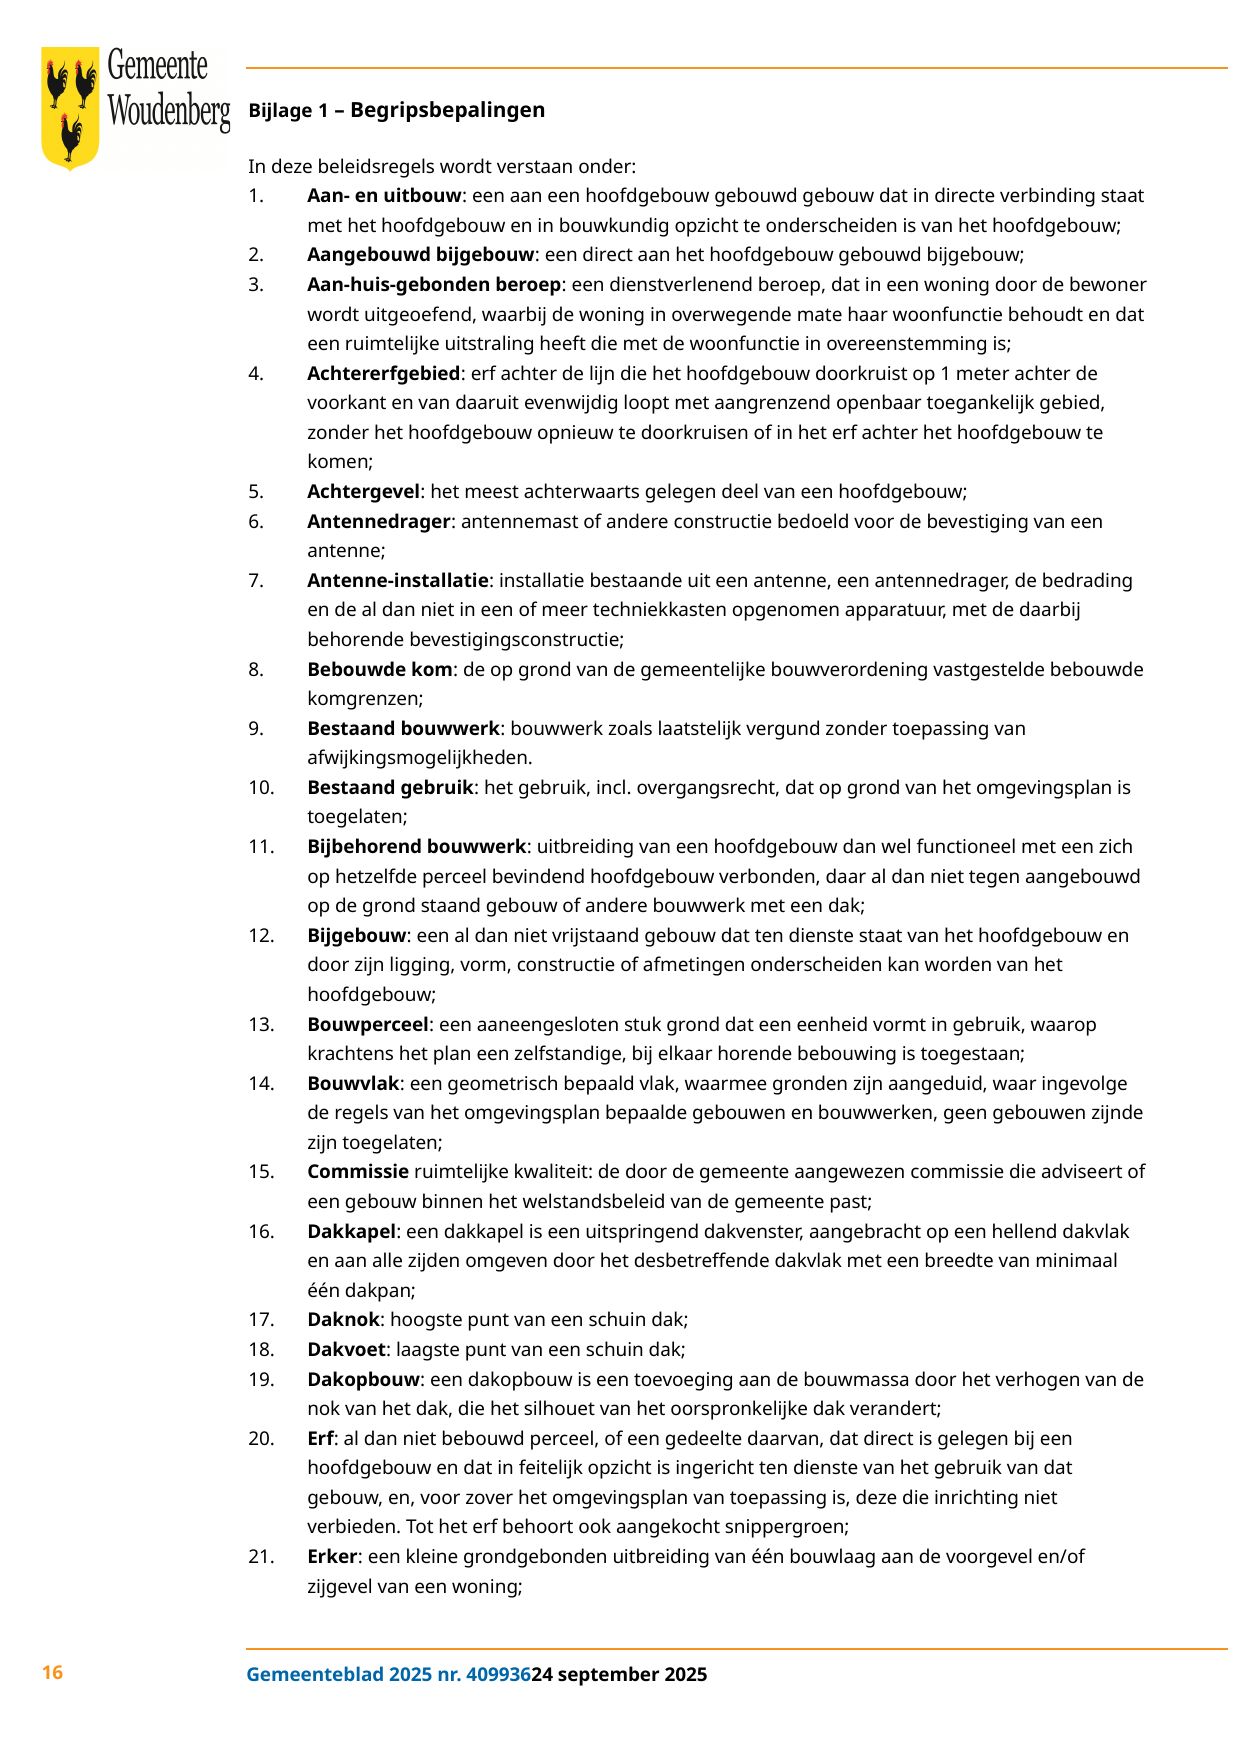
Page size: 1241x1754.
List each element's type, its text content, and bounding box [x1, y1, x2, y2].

list Achtergevel: het meest achterwaarts gelegen deel van een hoofdgebouw; [248, 478, 1152, 504]
picture [41, 47, 231, 172]
list Bouwperceel: een aaneengesloten stuk grond dat een eenheid vormt in gebruik, waarop krachtens het plan een zelfstandige, bij elkaar horende bebouwing is toegestaan; [248, 1011, 1152, 1066]
text In deze beleidsregels wordt verstaan onder: [248, 153, 1152, 179]
list Erf: al dan niet bebouwd perceel, of een gedeelte daarvan, dat direct is gelegen bij een hoofdgebouw en dat in feitelijk opzicht is ingericht ten dienste van het gebruik van dat gebouw, en, voor zover het omgevingsplan van toepassing is, deze die inrichting niet verbieden. Tot het erf behoort ook aangekocht snippergroen; [248, 1425, 1152, 1539]
list Aan-huis-gebonden beroep: een dienstverlenend beroep, dat in een woning door de bewoner wordt uitgeoefend, waarbij de woning in overwegende mate haar woonfunctie behoudt en dat een ruimtelijke uitstraling heeft die met de woonfunctie in overeenstemming is; [248, 271, 1152, 356]
list Achtererfgebied: erf achter de lijn die het hoofdgebouw doorkruist op 1 meter achter de voorkant en van daaruit evenwijdig loopt met aangrenzend openbaar toegankelijk gebied, zonder het hoofdgebouw opnieuw te doorkruisen of in het erf achter het hoofdgebouw te komen; [248, 360, 1152, 474]
list Bijgebouw: een al dan niet vrijstaand gebouw dat ten dienste staat van het hoofdgebouw en door zijn ligging, vorm, constructie of afmetingen onderscheiden kan worden van het hoofdgebouw; [248, 922, 1152, 1007]
list Bebouwde kom: de op grond van de gemeentelijke bouwverordening vastgestelde bebouwde komgrenzen; [248, 656, 1152, 711]
list Bouwvlak: een geometrisch bepaald vlak, waarmee gronden zijn aangeduid, waar ingevolge de regels van het omgevingsplan bepaalde gebouwen en bouwwerken, geen gebouwen zijnde zijn toegelaten; [248, 1070, 1152, 1155]
list Aan- en uitbouw: een aan een hoofdgebouw gebouwd gebouw dat in directe verbinding staat met het hoofdgebouw en in bouwkundig opzicht te onderscheiden is van het hoofdgebouw; [248, 182, 1152, 238]
list Aangebouwd bijgebouw: een direct aan het hoofdgebouw gebouwd bijgebouw; [248, 242, 1152, 267]
list Bijbehorend bouwwerk: uitbreiding van een hoofdgebouw dan wel functioneel met een zich op hetzelfde perceel bevindend hoofdgebouw verbonden, daar al dan niet tegen aangebouwd op de grond staand gebouw of andere bouwwerk met een dak; [248, 833, 1152, 918]
list Dakkapel: een dakkapel is een uitspringend dakvenster, aangebracht op een hellend dakvlak en aan alle zijden omgeven door het desbetreffende dakvlak met een breedte van minimaal één dakpan; [248, 1218, 1152, 1303]
list Commissie ruimtelijke kwaliteit: de door de gemeente aangewezen commissie die adviseert of een gebouw binnen het welstandsbeleid van de gemeente past; [248, 1159, 1152, 1214]
list Erker: een kleine grondgebonden uitbreiding van één bouwlaag aan de voorgevel en/of zijgevel van een woning; [248, 1543, 1152, 1599]
list Dakopbouw: een dakopbouw is een toevoeging aan de bouwmassa door het verhogen van de nok van het dak, die het silhouet van het oorspronkelijke dak verandert; [248, 1366, 1152, 1421]
text Bijlage 1 – Begripsbepalingen [248, 95, 1152, 123]
list Daknok: hoogste punt van een schuin dak; [248, 1307, 1152, 1332]
list Antenne-installatie: installatie bestaande uit een antenne, een antennedrager, de bedrading en de al dan niet in een of meer techniekkasten opgenomen apparatuur, met de daarbij behorende bevestigingsconstructie; [248, 567, 1152, 652]
list Antennedrager: antennemast of andere constructie bedoeld voor de bevestiging van een antenne; [248, 508, 1152, 563]
list Dakvoet: laagste punt van een schuin dak; [248, 1336, 1152, 1362]
list Bestaand bouwwerk: bouwwerk zoals laatstelijk vergund zonder toepassing van afwijkingsmogelijkheden. [248, 715, 1152, 770]
list Bestaand gebruik: het gebruik, incl. overgangsrecht, dat op grond van het omgevingsplan is toegelaten; [248, 774, 1152, 829]
